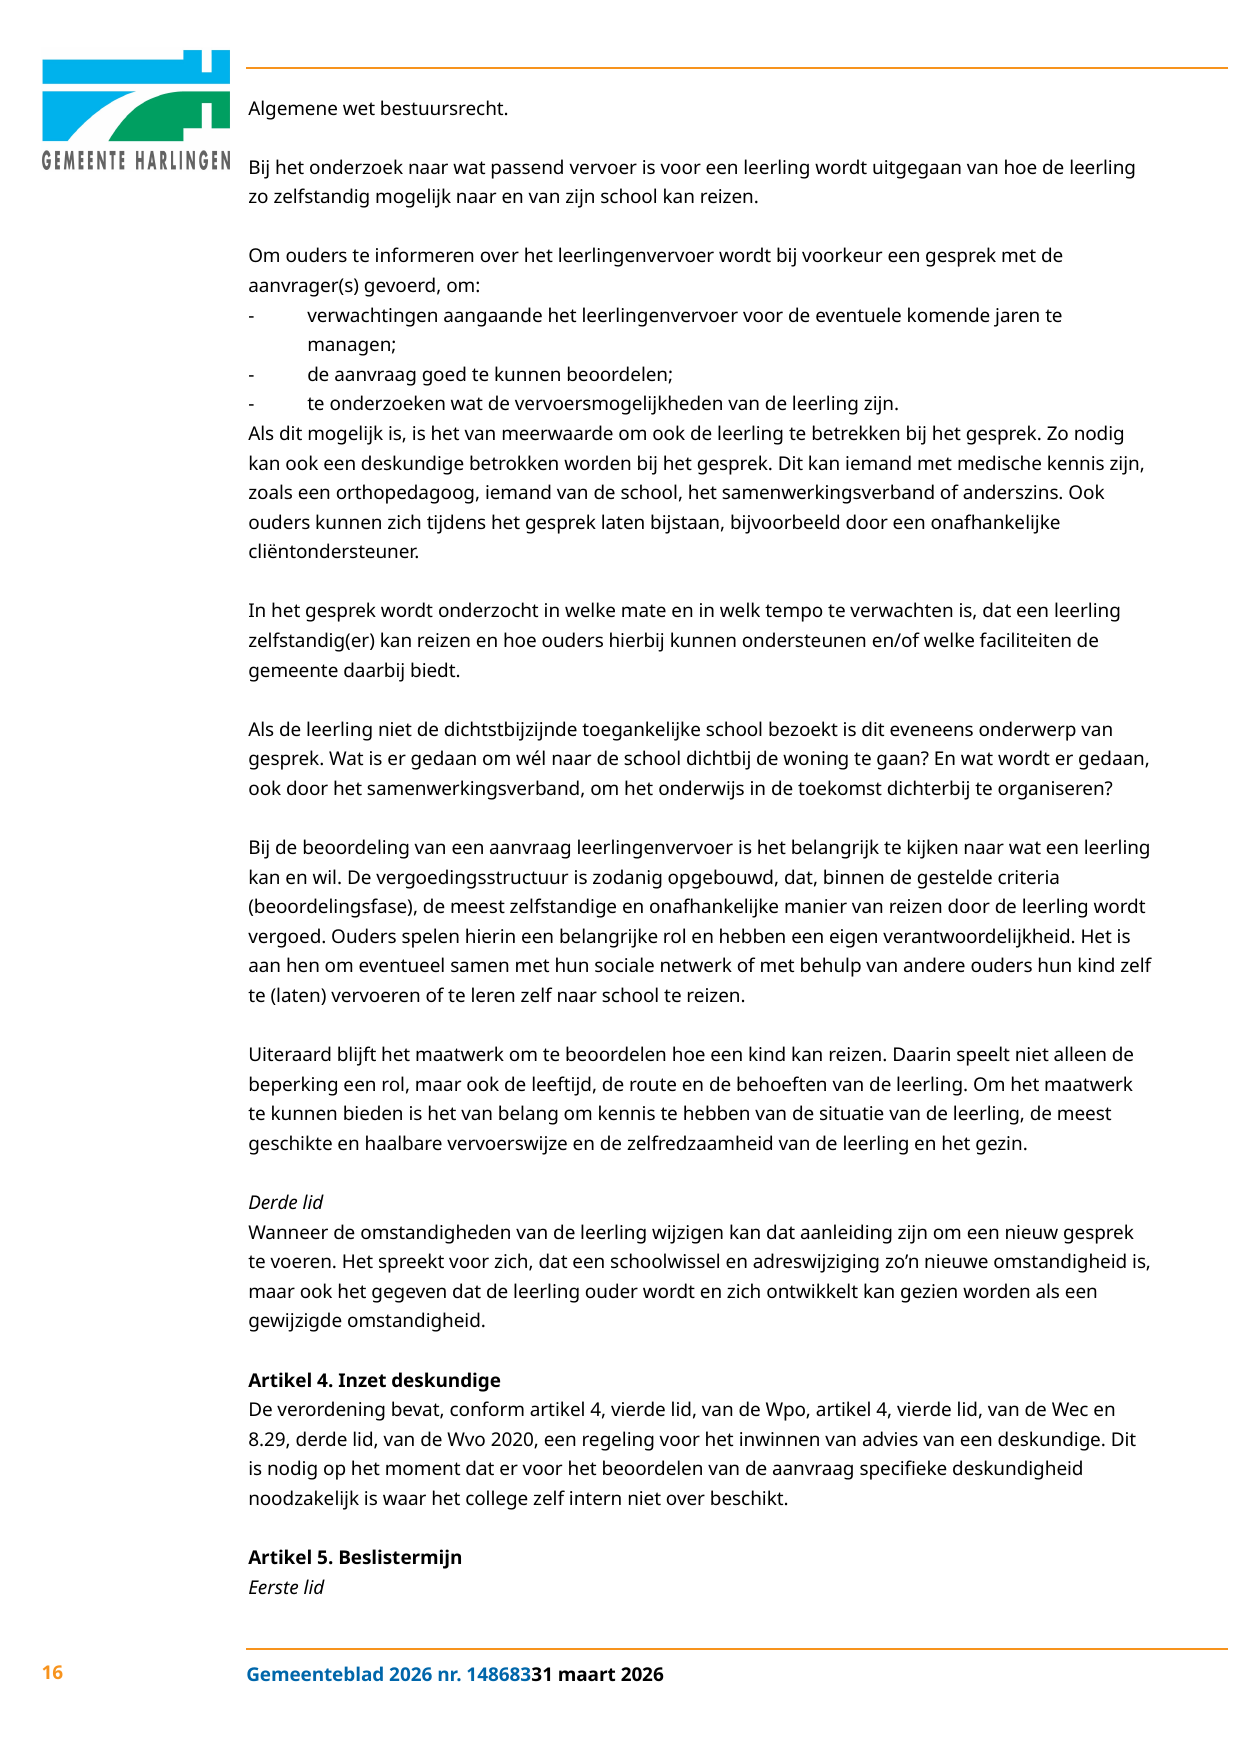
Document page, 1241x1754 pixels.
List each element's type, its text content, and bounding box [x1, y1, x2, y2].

text Om ouders te informeren over het leerlingenvervoer wordt bij voorkeur een gesprek met de aanvrager(s) gevoerd, om: [248, 243, 1152, 298]
text Artikel 5. Beslistermijn [248, 1544, 1152, 1570]
text Eerste lid [248, 1574, 1152, 1600]
text Als dit mogelijk is, is het van meerwaarde om ook de leerling te betrekken bij het gesprek. Zo nodig kan ook een deskundige betrokken worden bij het gesprek. Dit kan iemand met medische kennis zijn, zoals een orthopedagoog, iemand van de school, het samenwerkingsverband of anderszins. Ook ouders kunnen zich tijdens het gesprek laten bijstaan, bijvoorbeeld door een onafhankelijke cliëntondersteuner. [248, 420, 1152, 564]
text De verordening bevat, conform artikel 4, vierde lid, van de Wpo, artikel 4, vierde lid, van de Wec en 8.29, derde lid, van de Wvo 2020, een regeling voor het inwinnen van advies van een deskundige. Dit is nodig op het moment dat er voor het beoordelen van de aanvraag specifieke deskundigheid noodzakelijk is waar het college zelf intern niet over beschikt. [248, 1396, 1152, 1511]
list de aanvraag goed te kunnen beoordelen; [248, 361, 1152, 387]
text Uiteraard blijft het maatwerk om te beoordelen hoe een kind kan reizen. Daarin speelt niet alleen de [248, 1041, 1152, 1067]
text Wanneer de omstandigheden van de leerling wijzigen kan dat aanleiding zijn om een nieuw gesprek te voeren. Het spreekt voor zich, dat een schoolwissel en adreswijziging zo’n nieuwe omstandigheid is, maar ook het gegeven dat de leerling ouder wordt en zich ontwikkelt kan gezien worden als een gewijzigde omstandigheid. [248, 1219, 1152, 1333]
text In het gesprek wordt onderzocht in welke mate en in welk tempo te verwachten is, dat een leerling zelfstandig(er) kan reizen en hoe ouders hierbij kunnen ondersteunen en/of welke faciliteiten de gemeente daarbij biedt. [248, 598, 1152, 683]
picture [41, 47, 231, 172]
text Algemene wet bestuursrecht. [248, 95, 1152, 121]
text beperking een rol, maar ook de leeftijd, de route en de behoeften van de leerling. Om het maatwerk te kunnen bieden is het van belang om kennis te hebben van de situatie van de leerling, de meest geschikte en haalbare vervoerswijze en de zelfredzaamheid van de leerling en het gezin. [248, 1071, 1152, 1156]
text Artikel 4. Inzet deskundige [248, 1367, 1152, 1393]
text Bij het onderzoek naar wat passend vervoer is voor een leerling wordt uitgegaan van hoe de leerling zo zelfstandig mogelijk naar en van zijn school kan reizen. [248, 154, 1152, 209]
text Bij de beoordeling van een aanvraag leerlingenvervoer is het belangrijk te kijken naar wat een leerling kan en wil. De vergoedingsstructuur is zodanig opgebouwd, dat, binnen de gestelde criteria (beoordelingsfase), de meest zelfstandige en onafhankelijke manier van reizen door de leerling wordt vergoed. Ouders spelen hierin een belangrijke rol en hebben een eigen verantwoordelijkheid. Het is aan hen om eventueel samen met hun sociale netwerk of met behulp van andere ouders hun kind zelf te (laten) vervoeren of te leren zelf naar school te reizen. [248, 834, 1152, 1008]
text Als de leerling niet de dichtstbijzijnde toegankelijke school bezoekt is dit eveneens onderwerp van gesprek. Wat is er gedaan om wél naar de school dichtbij de woning te gaan? En wat wordt er gedaan, ook door het samenwerkingsverband, om het onderwijs in de toekomst dichterbij te organiseren? [248, 716, 1152, 801]
list te onderzoeken wat de vervoersmogelijkheden van de leerling zijn. [248, 391, 1152, 416]
text Derde lid [248, 1189, 1152, 1215]
list verwachtingen aangaande het leerlingenvervoer voor de eventuele komende jaren te managen; [248, 302, 1152, 357]
